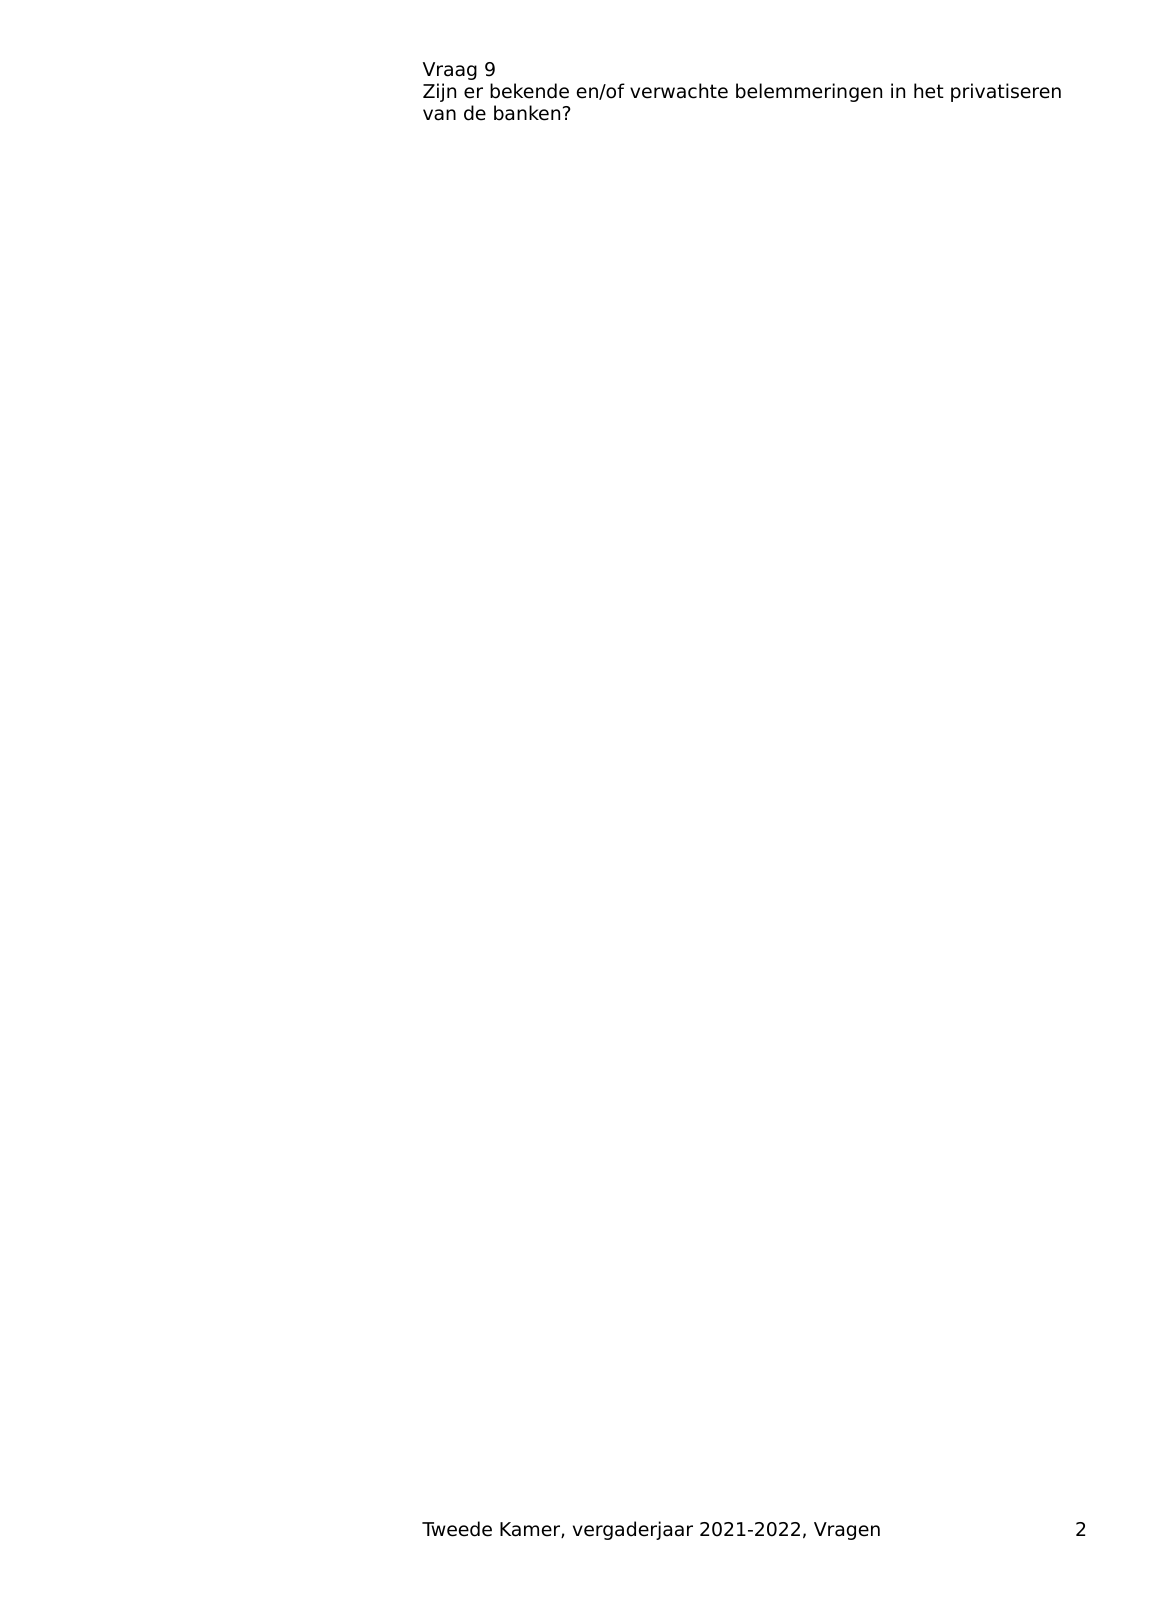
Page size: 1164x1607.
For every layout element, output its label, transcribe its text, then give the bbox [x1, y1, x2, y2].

text Zijn er bekende en/of verwachte belemmeringen in het privatiseren van de banken? [422, 81, 1087, 125]
text Vraag 9 [422, 59, 1087, 81]
